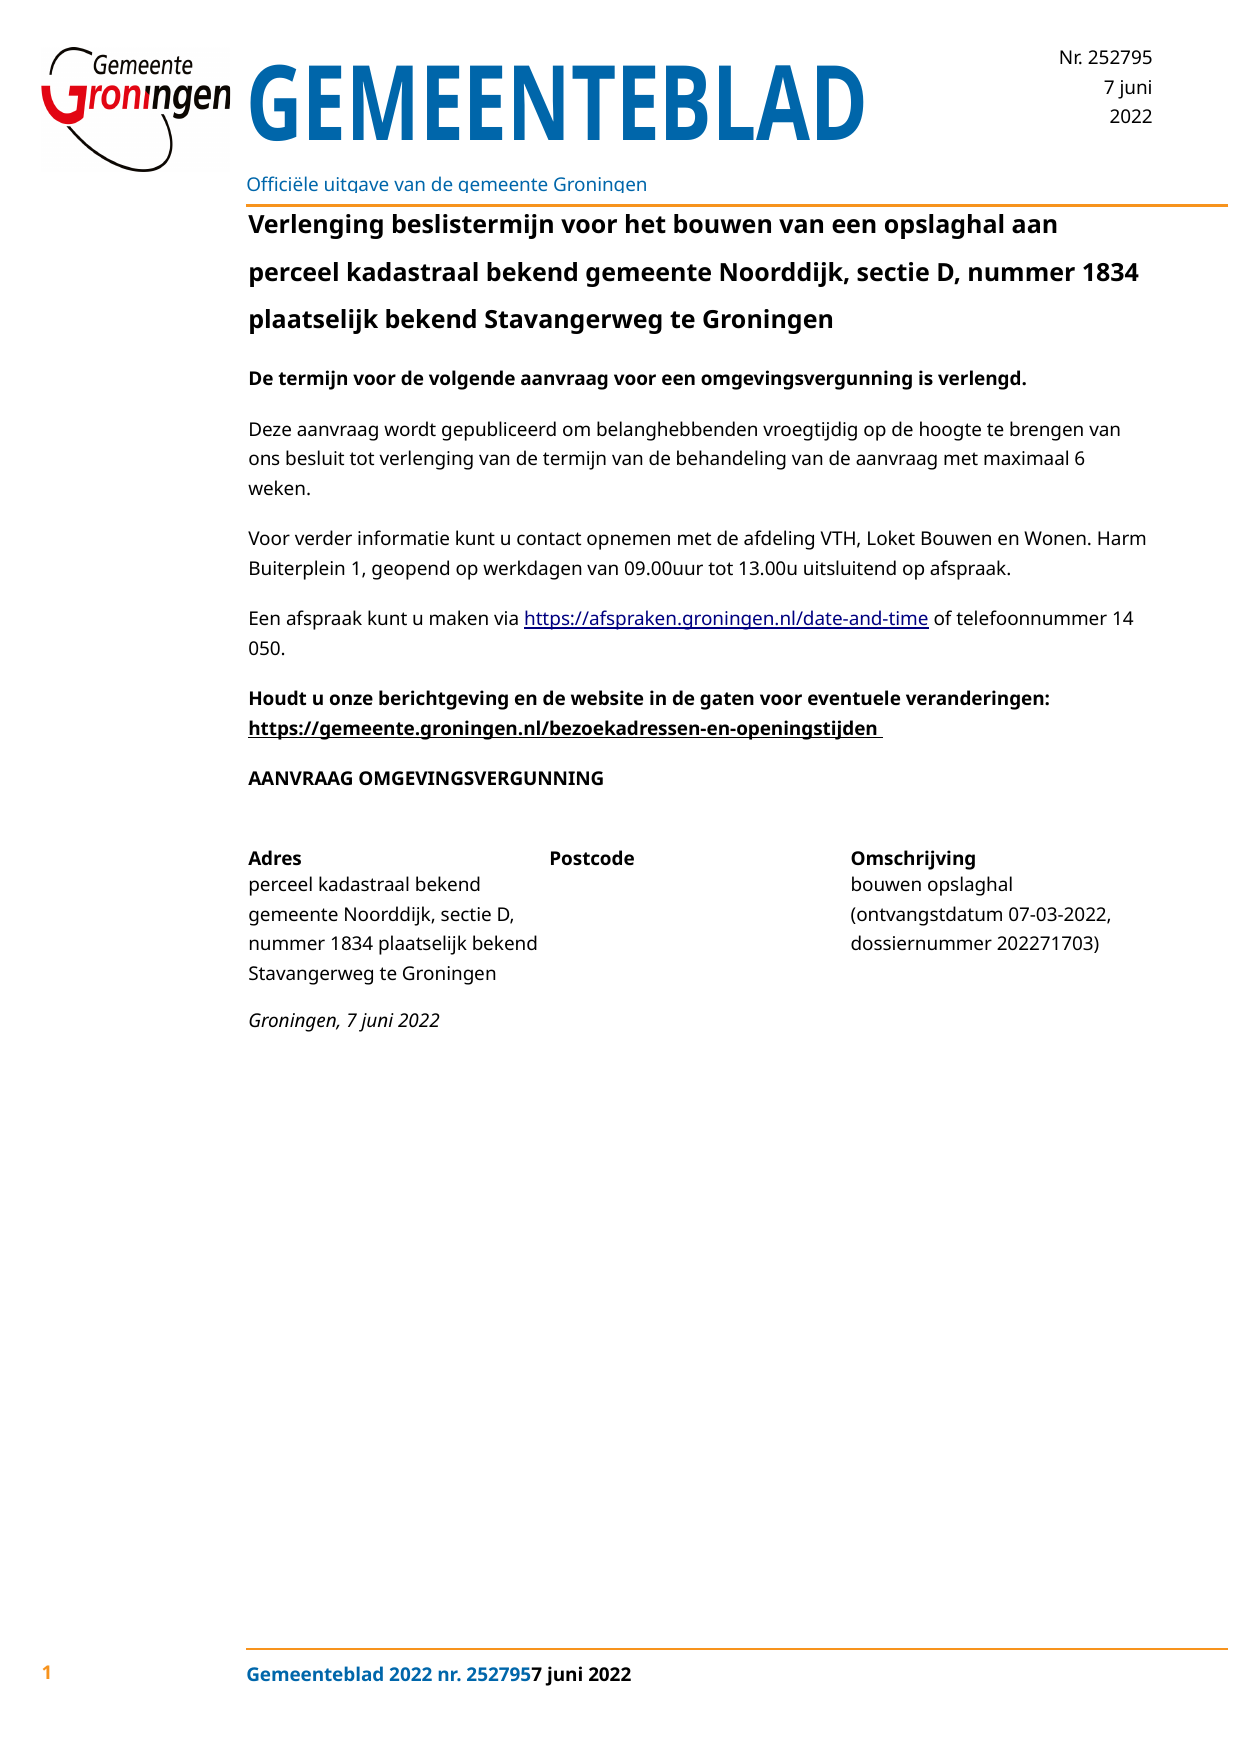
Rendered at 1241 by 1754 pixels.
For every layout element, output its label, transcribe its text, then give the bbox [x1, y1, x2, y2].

text Deze aanvraag wordt gepubliceerd om belanghebbenden vroegtijdig op de hoogte te brengen van ons besluit tot verlenging van de termijn van de behandeling van de aanvraag met maximaal 6 weken. [248, 416, 1152, 501]
picture [41, 47, 231, 172]
text Groningen, 7 juni 2022 [248, 1007, 1152, 1033]
table_header Postcode [549, 846, 850, 871]
text De termijn voor de volgende aanvraag voor een omgevingsvergunning is verlengd. [248, 366, 1152, 391]
text AANVRAAG OMGEVINGSVERGUNNING [248, 766, 1152, 791]
table_header Adres [248, 846, 549, 871]
table_cell bouwen opslaghal (ontvangstdatum 07-03-2022, dossiernummer 202271703) [850, 871, 1152, 986]
table_header Omschrijving [850, 846, 1152, 871]
table_cell [549, 871, 850, 986]
text Verlenging beslistermijn voor het bouwen van een opslaghal aan perceel kadastraal bekend gemeente Noorddijk, sectie D, nummer 1834 plaatselijk bekend Stavangerweg te Groningen [248, 207, 1152, 336]
table_cell perceel kadastraal bekend gemeente Noorddijk, sectie D, nummer 1834 plaatselijk bekend Stavangerweg te Groningen [248, 871, 549, 986]
text Voor verder informatie kunt u contact opnemen met de afdeling VTH, Loket Bouwen en Wonen. Harm Buiterplein 1, geopend op werkdagen van 09.00uur tot 13.00u uitsluitend op afspraak. [248, 526, 1152, 581]
text Een afspraak kunt u maken via https://afspraken.groningen.nl/date-and-time of telefoonnummer 14 050. [248, 606, 1152, 661]
text Houdt u onze berichtgeving en de website in de gaten voor eventuele veranderingen: https://gemeente.groningen.nl/bezoekadressen-en-openingstijden [248, 686, 1152, 741]
